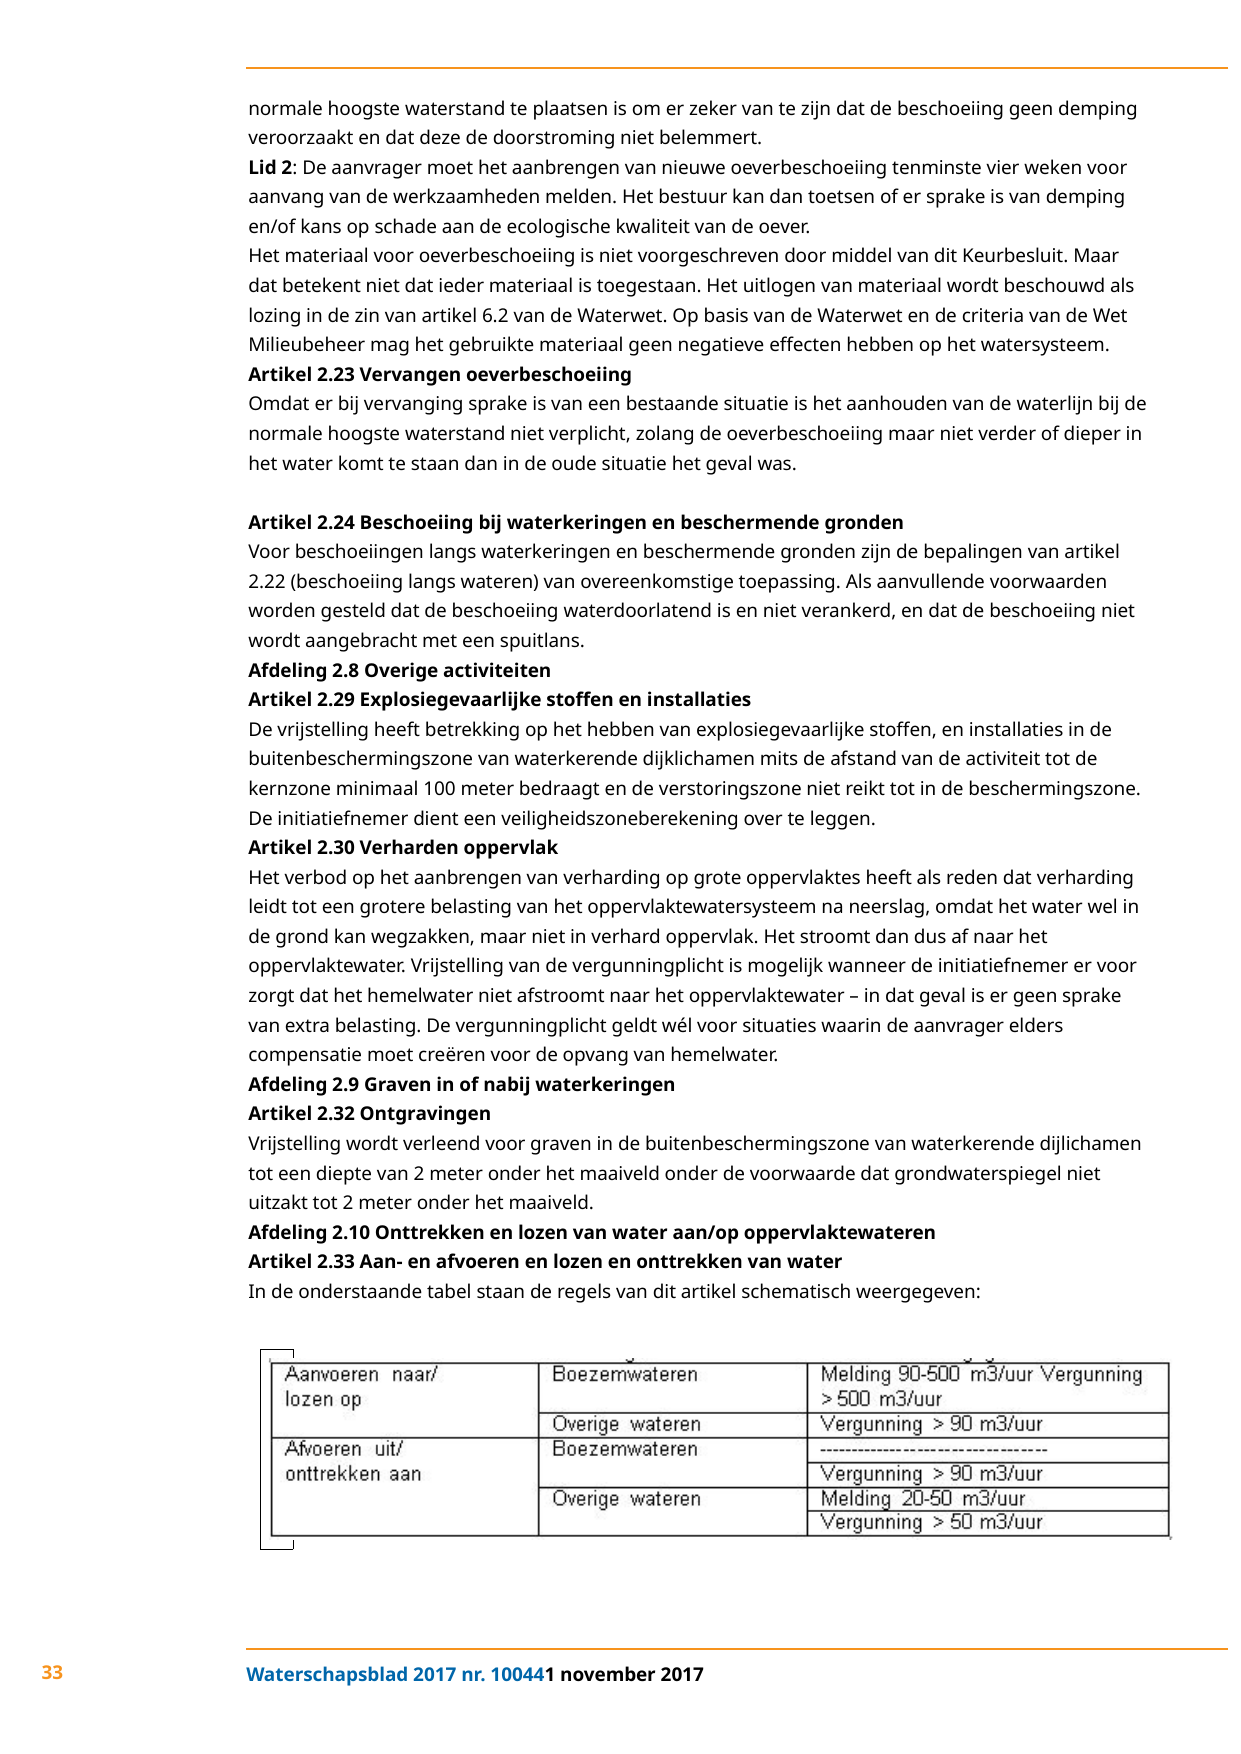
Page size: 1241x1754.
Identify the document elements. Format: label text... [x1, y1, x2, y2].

text Afdeling 2.10 Onttrekken en lozen van water aan/op oppervlaktewateren [248, 1219, 1152, 1245]
text Artikel 2.29 Explosiegevaarlijke stoffen en installaties [248, 686, 1152, 712]
picture [41, 47, 231, 172]
text Afdeling 2.9 Graven in of nabij waterkeringen [248, 1071, 1152, 1097]
text Artikel 2.32 Ontgravingen [248, 1101, 1152, 1126]
picture [268, 1358, 1173, 1540]
text Artikel 2.23 Vervangen oeverbeschoeiing [248, 361, 1152, 387]
text Artikel 2.24 Beschoeiing bij waterkeringen en beschermende gronden [248, 509, 1152, 535]
text Het verbod op het aanbrengen van verharding op grote oppervlaktes heeft als reden dat verharding leidt tot een grotere belasting van het oppervlaktewatersysteem na neerslag, omdat het water wel in de grond kan wegzakken, maar niet in verhard oppervlak. Het stroomt dan dus af naar het oppervlaktewater. Vrijstelling van de vergunningplicht is mogelijk wanneer de initiatiefnemer er voor zorgt dat het hemelwater niet afstroomt naar het oppervlaktewater – in dat geval is er geen sprake van extra belasting. De vergunningplicht geldt wél voor situaties waarin de aanvrager elders compensatie moet creëren voor de opvang van hemelwater. [248, 864, 1152, 1067]
text De vrijstelling heeft betrekking op het hebben van explosiegevaarlijke stoffen, en installaties in de buitenbeschermingszone van waterkerende dijklichamen mits de afstand van de activiteit tot de kernzone minimaal 100 meter bedraagt en de verstoringszone niet reikt tot in de beschermingszone. De initiatiefnemer dient een veiligheidszoneberekening over te leggen. [248, 716, 1152, 831]
text Het materiaal voor oeverbeschoeiing is niet voorgeschreven door middel van dit Keurbesluit. Maar dat betekent niet dat ieder materiaal is toegestaan. Het uitlogen van materiaal wordt beschouwd als lozing in de zin van artikel 6.2 van de Waterwet. Op basis van de Waterwet en de criteria van de Wet Milieubeheer mag het gebruikte materiaal geen negatieve effecten hebben op het watersysteem. [248, 243, 1152, 357]
text In de onderstaande tabel staan de regels van dit artikel schematisch weergegeven: [248, 1278, 1152, 1304]
text Omdat er bij vervanging sprake is van een bestaande situatie is het aanhouden van de waterlijn bij de normale hoogste waterstand niet verplicht, zolang de oeverbeschoeiing maar niet verder of dieper in het water komt te staan dan in de oude situatie het geval was. [248, 391, 1152, 476]
text normale hoogste waterstand te plaatsen is om er zeker van te zijn dat de beschoeiing geen demping veroorzaakt en dat deze de doorstroming niet belemmert. [248, 95, 1152, 150]
text Lid 2: De aanvrager moet het aanbrengen van nieuwe oeverbeschoeiing tenminste vier weken voor aanvang van de werkzaamheden melden. Het bestuur kan dan toetsen of er sprake is van demping en/of kans op schade aan de ecologische kwaliteit van de oever. [248, 154, 1152, 239]
text Artikel 2.33 Aan- en afvoeren en lozen en onttrekken van water [248, 1248, 1152, 1274]
text Voor beschoeiingen langs waterkeringen en beschermende gronden zijn de bepalingen van artikel 2.22 (beschoeiing langs wateren) van overeenkomstige toepassing. Als aanvullende voorwaarden worden gesteld dat de beschoeiing waterdoorlatend is en niet verankerd, en dat de beschoeiing niet wordt aangebracht met een spuitlans. [248, 538, 1152, 653]
text Vrijstelling wordt verleend voor graven in de buitenbeschermingszone van waterkerende dijlichamen tot een diepte van 2 meter onder het maaiveld onder de voorwaarde dat grondwaterspiegel niet uitzakt tot 2 meter onder het maaiveld. [248, 1130, 1152, 1215]
text Artikel 2.30 Verharden oppervlak [248, 834, 1152, 860]
text Afdeling 2.8 Overige activiteiten [248, 657, 1152, 683]
